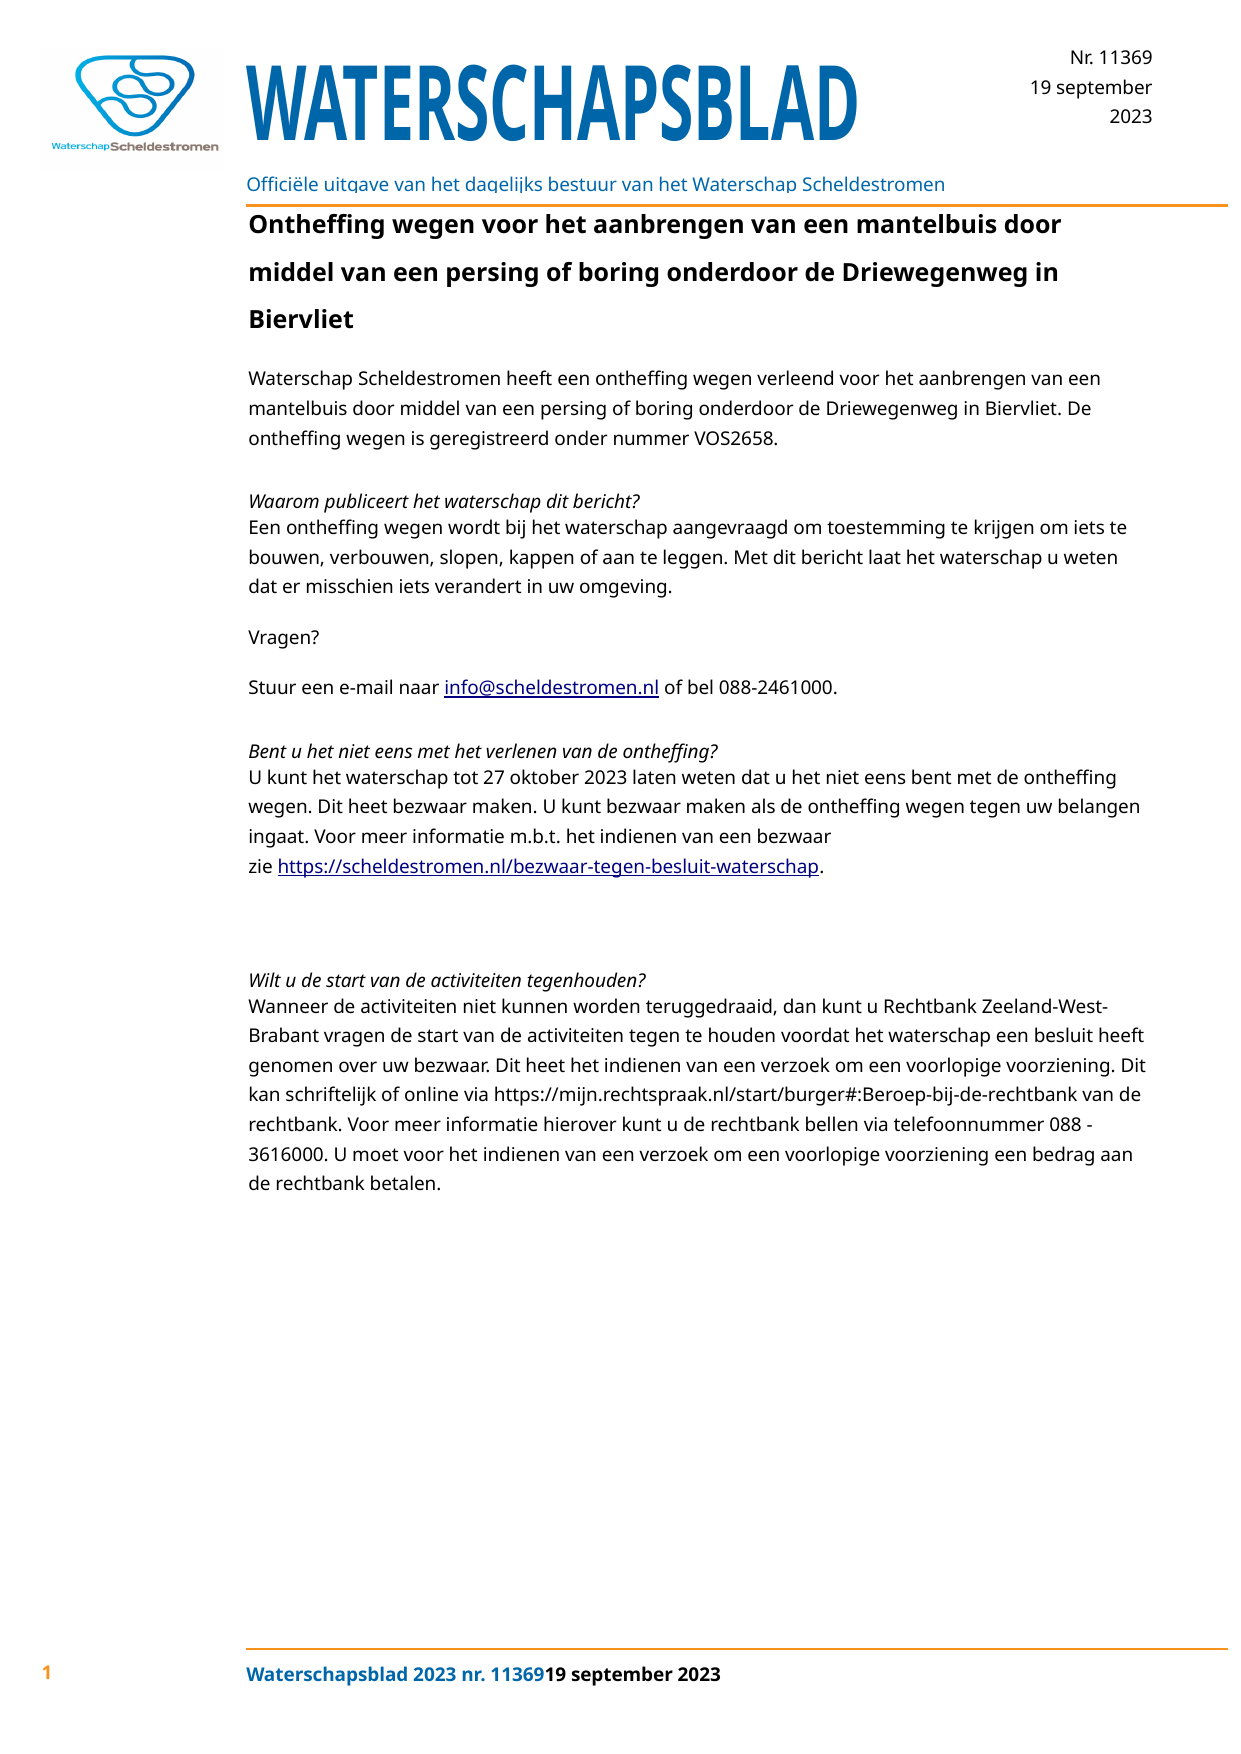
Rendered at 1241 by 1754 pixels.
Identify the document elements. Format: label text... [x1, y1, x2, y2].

text Waarom publiceert het waterschap dit bericht? [248, 489, 1152, 514]
text Wanneer de activiteiten niet kunnen worden teruggedraaid, dan kunt u Rechtbank Zeeland-West-Brabant vragen de start van de activiteiten tegen te houden voordat het waterschap een besluit heeft genomen over uw bezwaar. Dit heet het indienen van een verzoek om een voorlopige voorziening. Dit kan schriftelijk of online via https://mijn.rechtspraak.nl/start/burger#:Beroep-bij-de-rechtbank van de rechtbank. Voor meer informatie hierover kunt u de rechtbank bellen via telefoonnummer 088 - 3616000. U moet voor het indienen van een verzoek om een voorlopige voorziening een bedrag aan de rechtbank betalen. [248, 993, 1152, 1196]
text U kunt het waterschap tot 27 oktober 2023 laten weten dat u het niet eens bent met de ontheffing wegen. Dit heet bezwaar maken. U kunt bezwaar maken als de ontheffing wegen tegen uw belangen ingaat. Voor meer informatie m.b.t. het indienen van een bezwaar zie https://scheldestromen.nl/bezwaar-tegen-besluit-waterschap. [248, 764, 1152, 878]
picture [41, 47, 231, 172]
text Waterschap Scheldestromen heeft een ontheffing wegen verleend voor het aanbrengen van een mantelbuis door middel van een persing of boring onderdoor de Driewegenweg in Biervliet. De ontheffing wegen is geregistreerd onder nummer VOS2658. [248, 366, 1152, 450]
text Vragen? [248, 624, 1152, 650]
text Wilt u de start van de activiteiten tegenhouden? [248, 967, 1152, 993]
text Ontheffing wegen voor het aanbrengen van een mantelbuis door middel van een persing of boring onderdoor de Driewegenweg in Biervliet [248, 207, 1152, 336]
text Bent u het niet eens met het verlenen van de ontheffing? [248, 738, 1152, 764]
text Een ontheffing wegen wordt bij het waterschap aangevraagd om toestemming te krijgen om iets te bouwen, verbouwen, slopen, kappen of aan te leggen. Met dit bericht laat het waterschap u weten dat er misschien iets verandert in uw omgeving. [248, 514, 1152, 599]
text Stuur een e-mail naar info@scheldestromen.nl of bel 088-2461000. [248, 674, 1152, 700]
